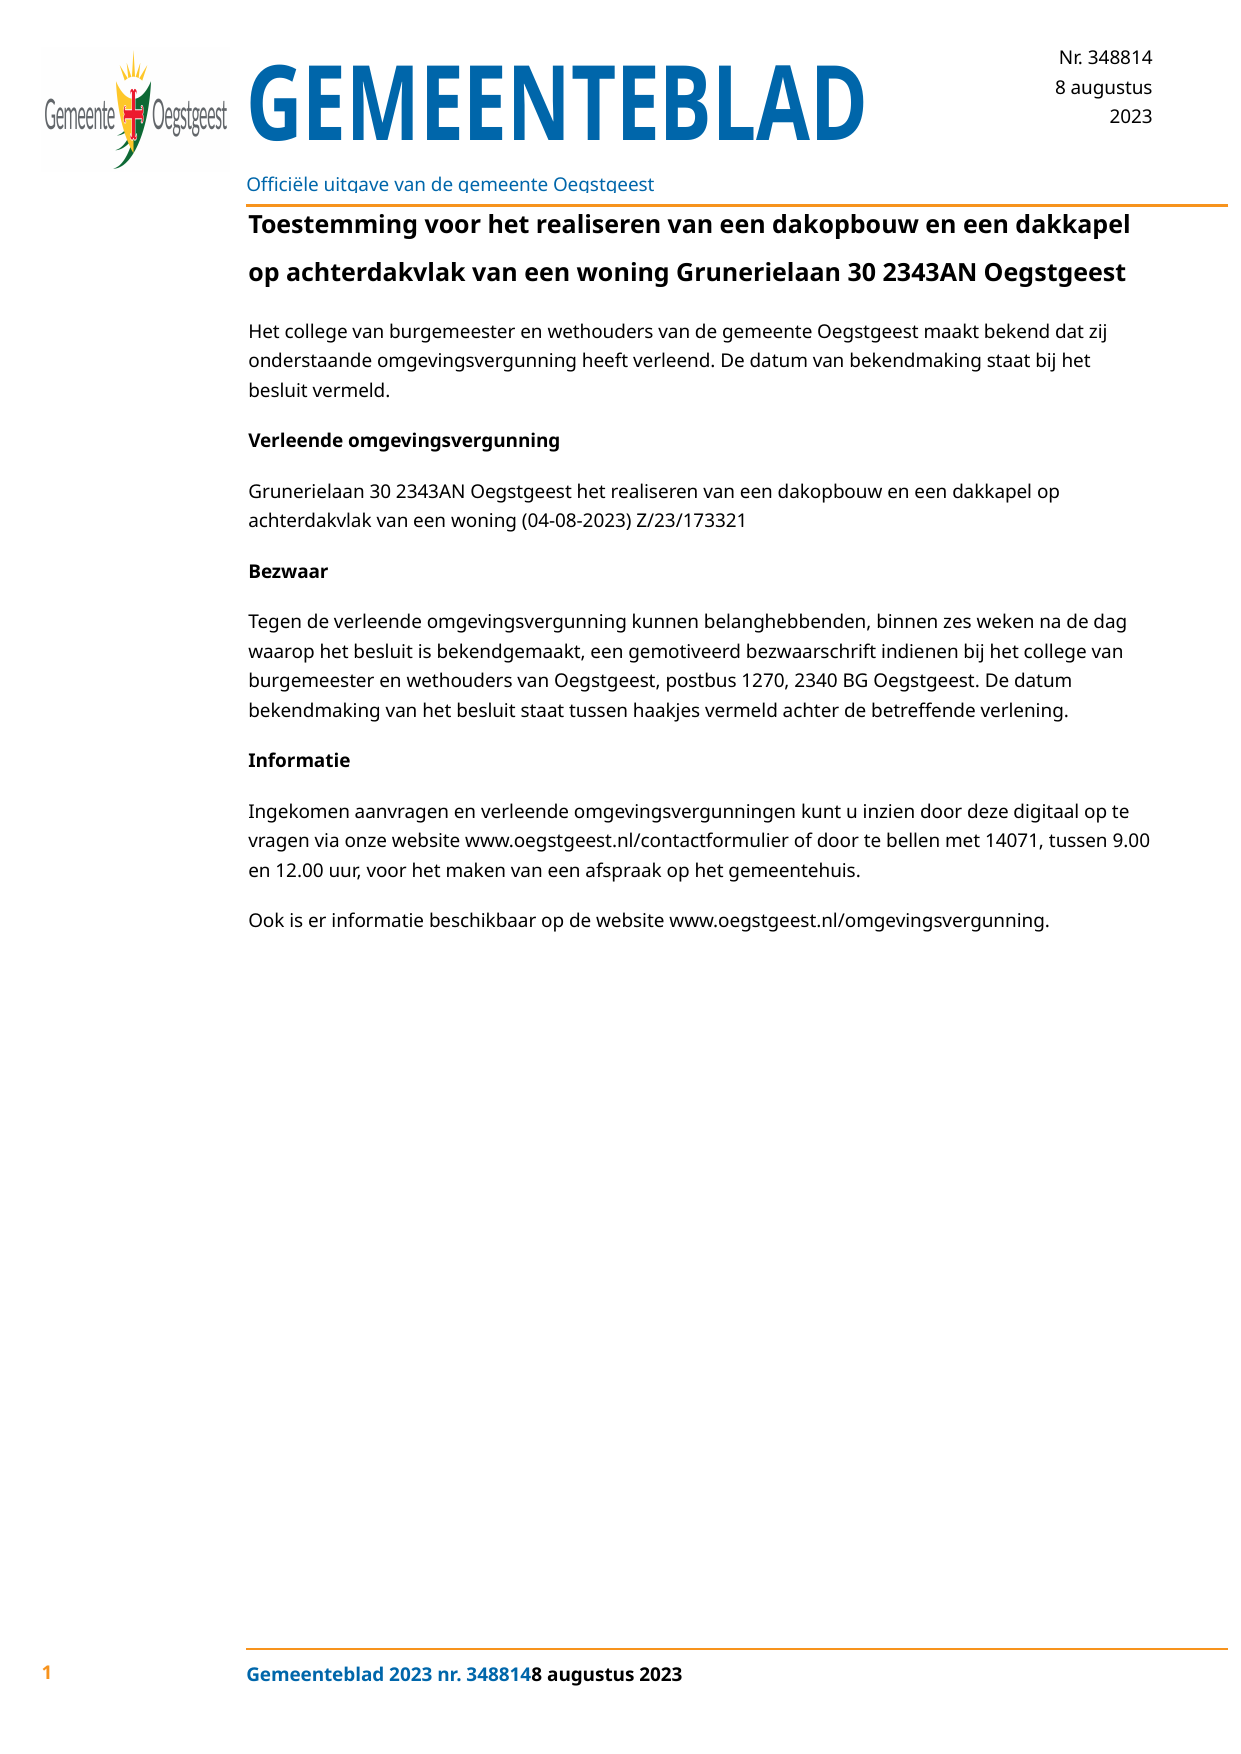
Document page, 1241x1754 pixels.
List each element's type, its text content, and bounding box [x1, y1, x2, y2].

text Het college van burgemeester en wethouders van de gemeente Oegstgeest maakt bekend dat zij onderstaande omgevingsvergunning heeft verleend. De datum van bekendmaking staat bij het besluit vermeld. [248, 318, 1152, 403]
text Toestemming voor het realiseren van een dakopbouw en een dakkapel op achterdakvlak van een woning Grunerielaan 30 2343AN Oegstgeest [248, 207, 1152, 288]
text Ook is er informatie beschikbaar op de website www.oegstgeest.nl/omgevingsvergunning. [248, 907, 1152, 933]
text Informatie [248, 747, 1152, 773]
picture [41, 47, 231, 172]
text Ingekomen aanvragen en verleende omgevingsvergunningen kunt u inzien door deze digitaal op te vragen via onze website www.oegstgeest.nl/contactformulier of door te bellen met 14071, tussen 9.00 en 12.00 uur, voor het maken van een afspraak op het gemeentehuis. [248, 798, 1152, 883]
text Bezwaar [248, 558, 1152, 584]
text Grunerielaan 30 2343AN Oegstgeest het realiseren van een dakopbouw en een dakkapel op achterdakvlak van een woning (04-08-2023) Z/23/173321 [248, 478, 1152, 533]
text Verleende omgevingsvergunning [248, 427, 1152, 453]
text Tegen de verleende omgevingsvergunning kunnen belanghebbenden, binnen zes weken na de dag waarop het besluit is bekendgemaakt, een gemotiveerd bezwaarschrift indienen bij het college van burgemeester en wethouders van Oegstgeest, postbus 1270, 2340 BG Oegstgeest. De datum bekendmaking van het besluit staat tussen haakjes vermeld achter de betreffende verlening. [248, 608, 1152, 723]
